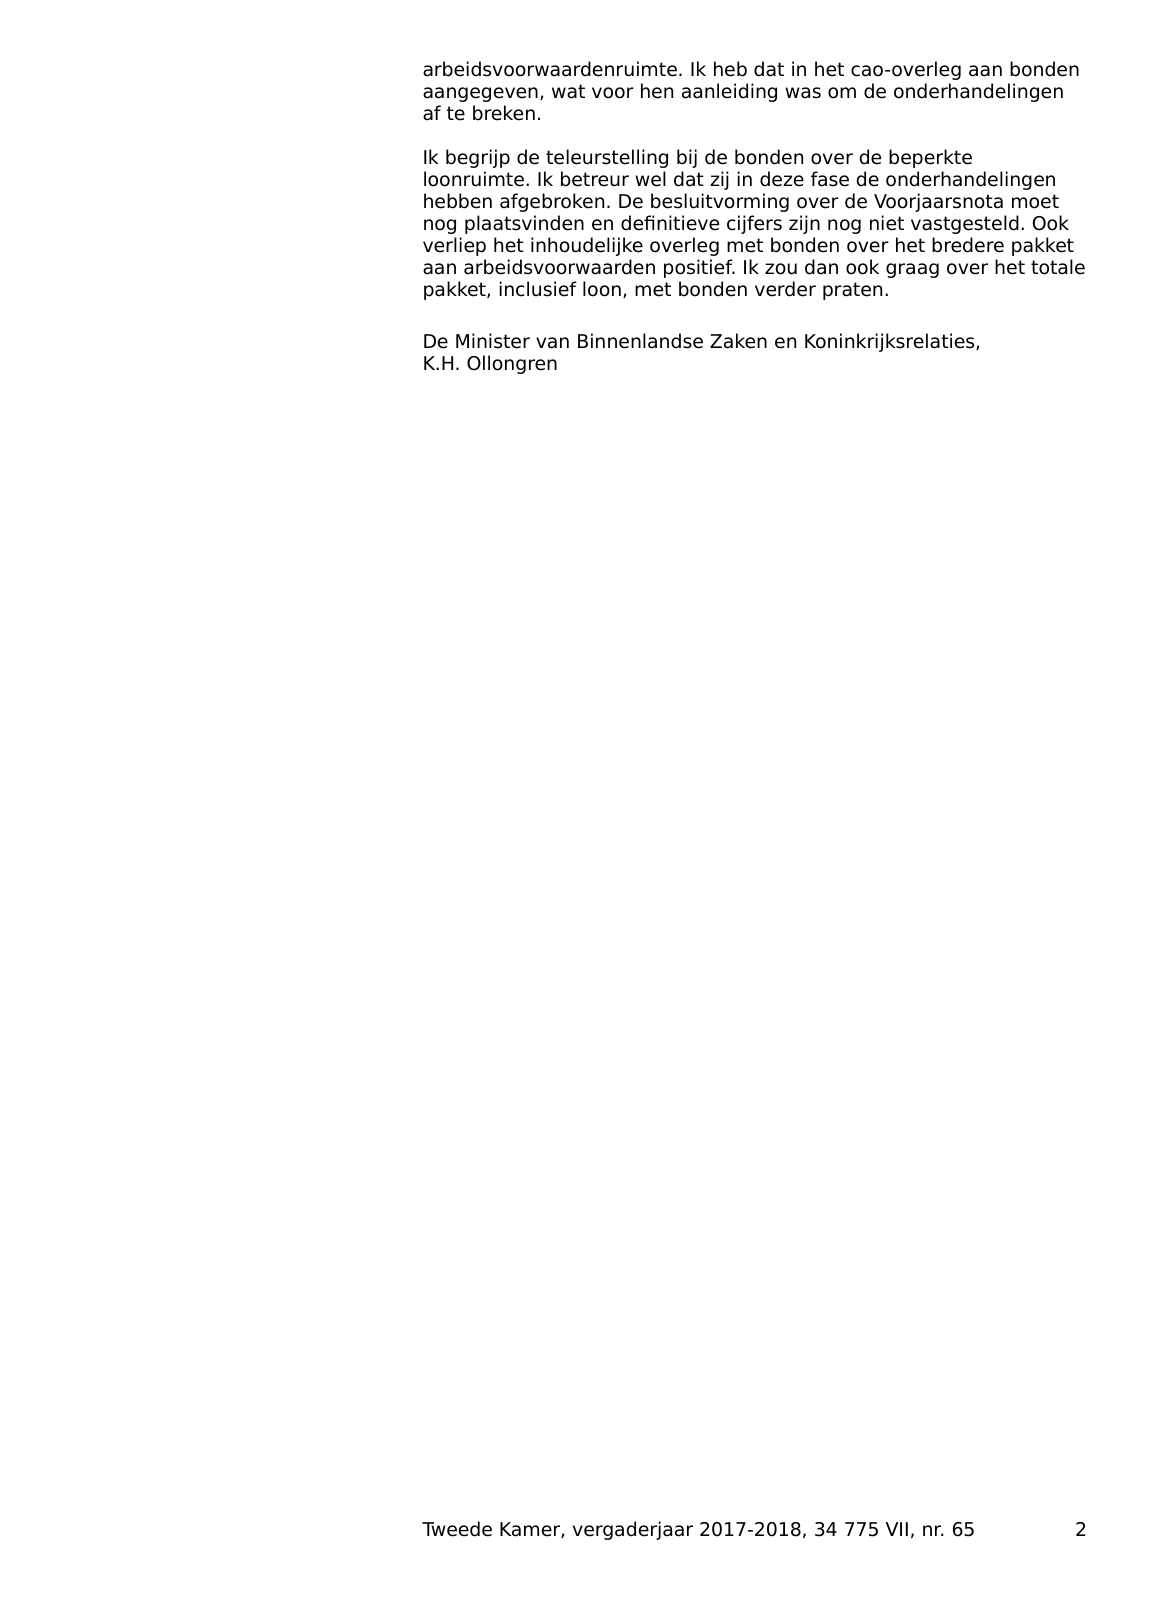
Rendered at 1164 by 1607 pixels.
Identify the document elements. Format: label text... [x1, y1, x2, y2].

text arbeidsvoorwaardenruimte. Ik heb dat in het cao-overleg aan bonden aangegeven, wat voor hen aanleiding was om de onderhandelingen af te breken. [422, 59, 1087, 125]
text Ik begrijp de teleurstelling bij de bonden over de beperkte loonruimte. Ik betreur wel dat zij in deze fase de onderhandelingen hebben afgebroken. De besluitvorming over de Voorjaarsnota moet nog plaatsvinden en definitieve cijfers zijn nog niet vastgesteld. Ook verliep het inhoudelijke overleg met bonden over het bredere pakket aan arbeidsvoorwaarden positief. Ik zou dan ook graag over het totale pakket, inclusief loon, met bonden verder praten. [422, 147, 1087, 301]
text De Minister van Binnenlandse Zaken en Koninkrijksrelaties, K.H. Ollongren [422, 331, 1087, 375]
